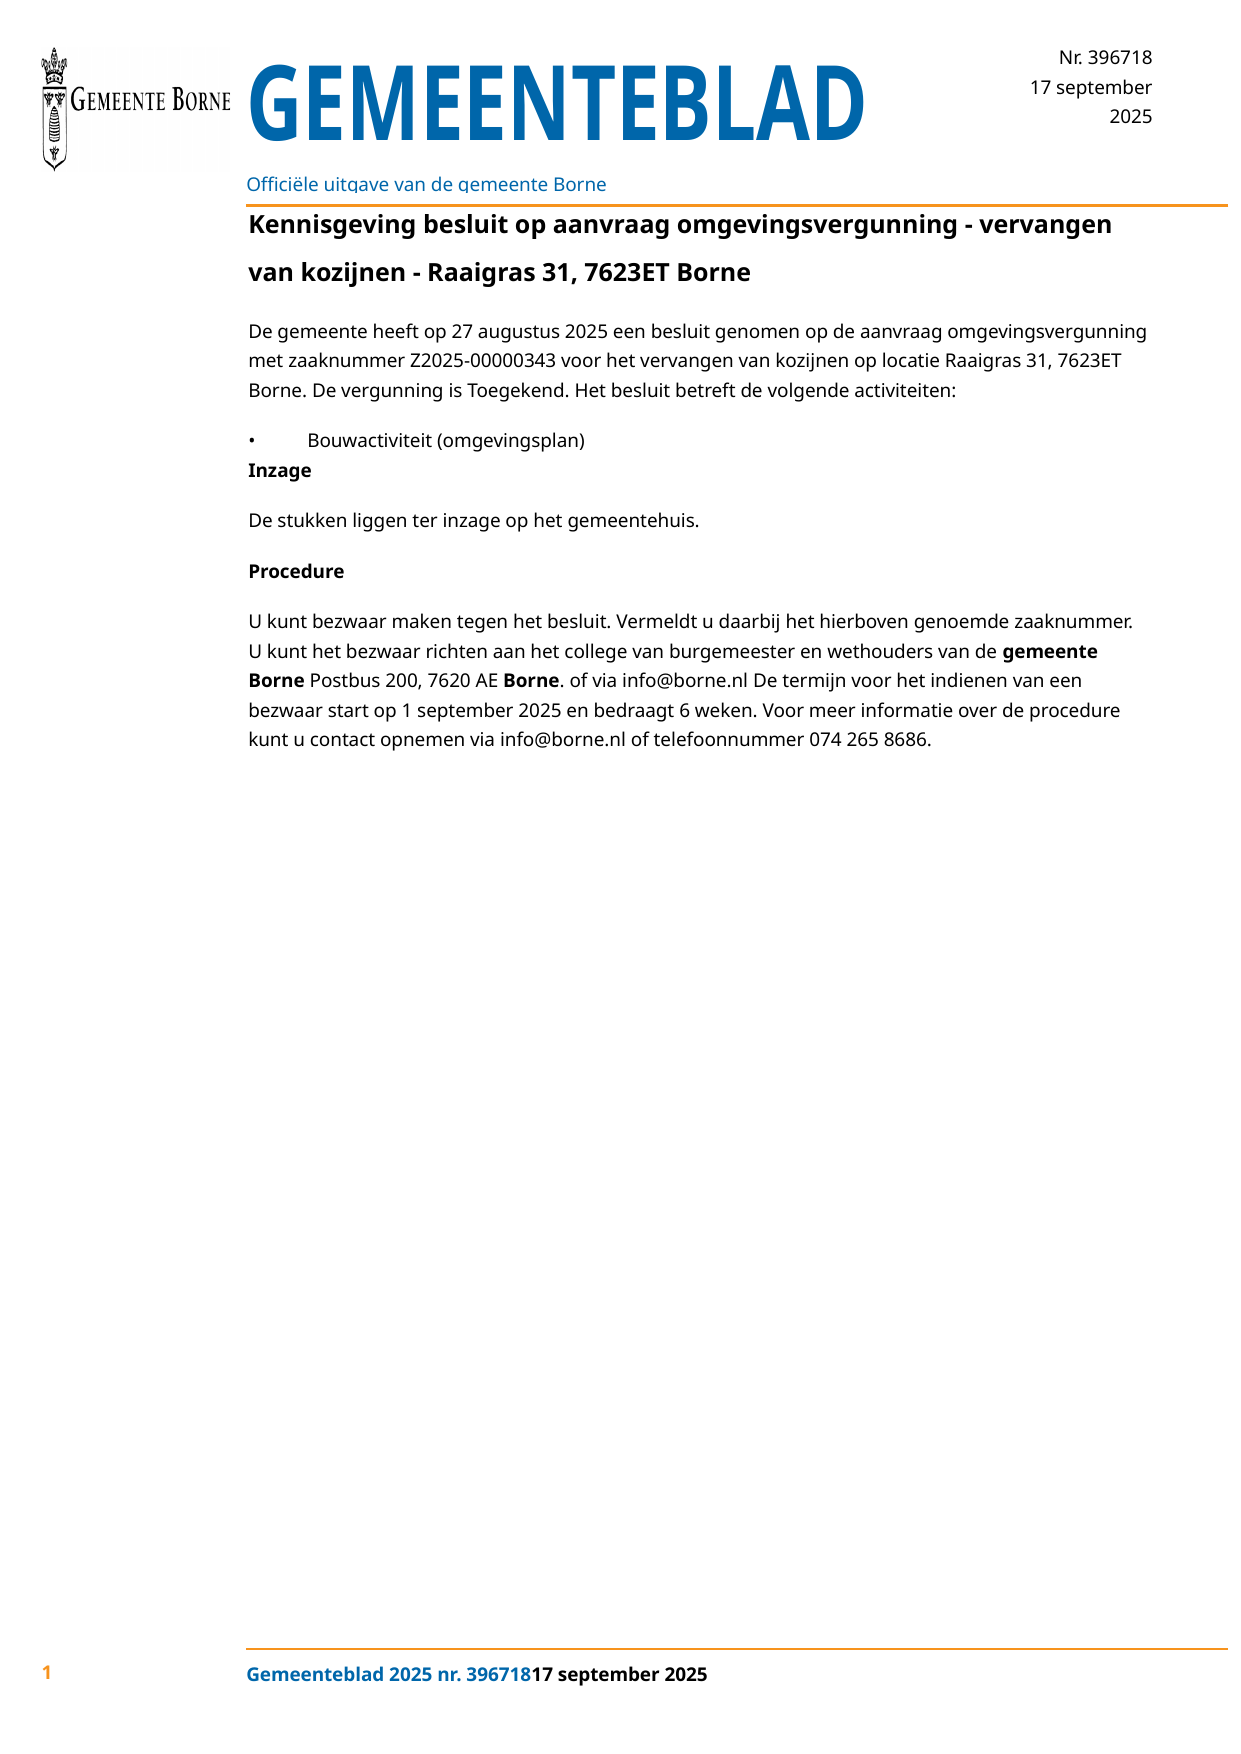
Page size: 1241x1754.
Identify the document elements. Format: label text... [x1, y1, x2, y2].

text Kennisgeving besluit op aanvraag omgevingsvergunning - vervangen van kozijnen - Raaigras 31, 7623ET Borne [248, 207, 1152, 288]
text Inzage [248, 457, 1152, 483]
picture [41, 47, 231, 172]
text Procedure [248, 558, 1152, 584]
text De stukken liggen ter inzage op het gemeentehuis. [248, 507, 1152, 533]
text De gemeente heeft op 27 augustus 2025 een besluit genomen op de aanvraag omgevingsvergunning met zaaknummer Z2025-00000343 voor het vervangen van kozijnen op locatie Raaigras 31, 7623ET Borne. De vergunning is Toegekend. Het besluit betreft de volgende activiteiten: [248, 318, 1152, 403]
text U kunt bezwaar maken tegen het besluit. Vermeldt u daarbij het hierboven genoemde zaaknummer. U kunt het bezwaar richten aan het college van burgemeester en wethouders van de gemeente Borne Postbus 200, 7620 AE Borne. of via info@borne.nl De termijn voor het indienen van een bezwaar start op 1 september 2025 en bedraagt 6 weken. Voor meer informatie over de procedure kunt u contact opnemen via info@borne.nl of telefoonnummer 074 265 8686. [248, 608, 1152, 752]
list Bouwactiviteit (omgevingsplan) [248, 427, 1152, 453]
